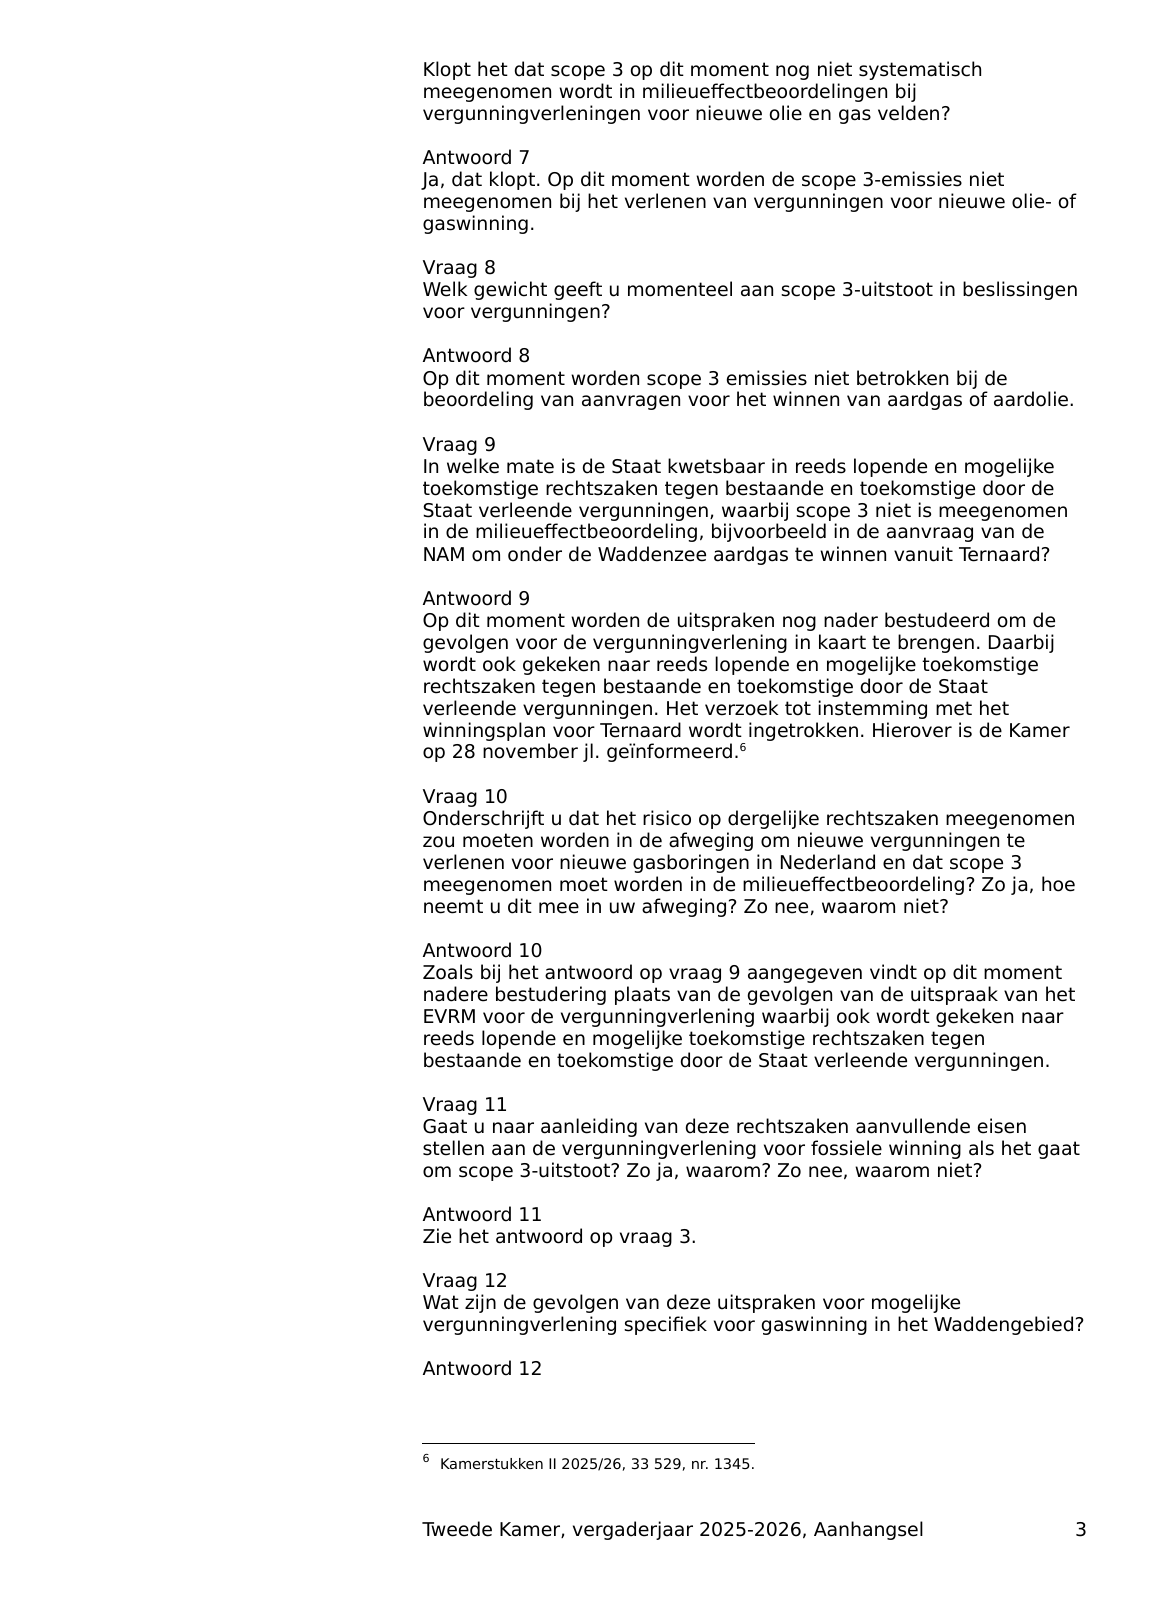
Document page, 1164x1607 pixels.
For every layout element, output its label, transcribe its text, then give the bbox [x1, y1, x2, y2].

text Welk gewicht geeft u momenteel aan scope 3-uitstoot in beslissingen voor vergunningen? [422, 279, 1087, 323]
text Antwoord 7 [422, 147, 1087, 169]
text Antwoord 9 [422, 588, 1087, 609]
text Ja, dat klopt. Op dit moment worden de scope 3-emissies niet meegenomen bij het verlenen van vergunningen voor nieuwe olie- of gaswinning. [422, 169, 1087, 235]
text Gaat u naar aanleiding van deze rechtszaken aanvullende eisen stellen aan de vergunningverlening voor fossiele winning als het gaat om scope 3-uitstoot? Zo ja, waarom? Zo nee, waarom niet? [422, 1116, 1087, 1182]
text Kamerstukken II 2025/26, 33 529, nr. 1345. [422, 1452, 1087, 1474]
text Onderschrijft u dat het risico op dergelijke rechtszaken meegenomen zou moeten worden in de afweging om nieuwe vergunningen te verlenen voor nieuwe gasboringen in Nederland en dat scope 3 meegenomen moet worden in de milieueffectbeoordeling? Zo ja, hoe neemt u dit mee in uw afweging? Zo nee, waarom niet? [422, 808, 1087, 917]
text Antwoord 8 [422, 345, 1087, 367]
text Antwoord 11 [422, 1204, 1087, 1226]
text Vraag 9 [422, 433, 1087, 456]
text Antwoord 10 [422, 940, 1087, 962]
text Op dit moment worden de uitspraken nog nader bestudeerd om de gevolgen voor de vergunningverlening in kaart te brengen. Daarbij wordt ook gekeken naar reeds lopende en mogelijke toekomstige rechtszaken tegen bestaande en toekomstige door de Staat verleende vergunningen. Het verzoek tot instemming met het winningsplan voor Ternaard wordt ingetrokken. Hierover is de Kamer op 28 november jl. geïnformeerd. [422, 609, 1087, 763]
text Wat zijn de gevolgen van deze uitspraken voor mogelijke vergunningverlening specifiek voor gaswinning in het Waddengebied? [422, 1292, 1087, 1336]
text Vraag 11 [422, 1094, 1087, 1116]
text Zie het antwoord op vraag 3. [422, 1226, 1087, 1248]
text Vraag 10 [422, 786, 1087, 808]
text Klopt het dat scope 3 op dit moment nog niet systematisch meegenomen wordt in milieueffectbeoordelingen bij vergunningverleningen voor nieuwe olie en gas velden? [422, 59, 1087, 125]
text Antwoord 12 [422, 1358, 1087, 1380]
text Op dit moment worden scope 3 emissies niet betrokken bij de beoordeling van aanvragen voor het winnen van aardgas of aardolie. [422, 367, 1087, 411]
text Vraag 12 [422, 1270, 1087, 1292]
text Zoals bij het antwoord op vraag 9 aangegeven vindt op dit moment nadere bestudering plaats van de gevolgen van de uitspraak van het EVRM voor de vergunningverlening waarbij ook wordt gekeken naar reeds lopende en mogelijke toekomstige rechtszaken tegen bestaande en toekomstige door de Staat verleende vergunningen. [422, 962, 1087, 1072]
text In welke mate is de Staat kwetsbaar in reeds lopende en mogelijke toekomstige rechtszaken tegen bestaande en toekomstige door de Staat verleende vergunningen, waarbij scope 3 niet is meegenomen in de milieueffectbeoordeling, bijvoorbeeld in de aanvraag van de NAM om onder de Waddenzee aardgas te winnen vanuit Ternaard? [422, 456, 1087, 565]
text Vraag 8 [422, 257, 1087, 279]
